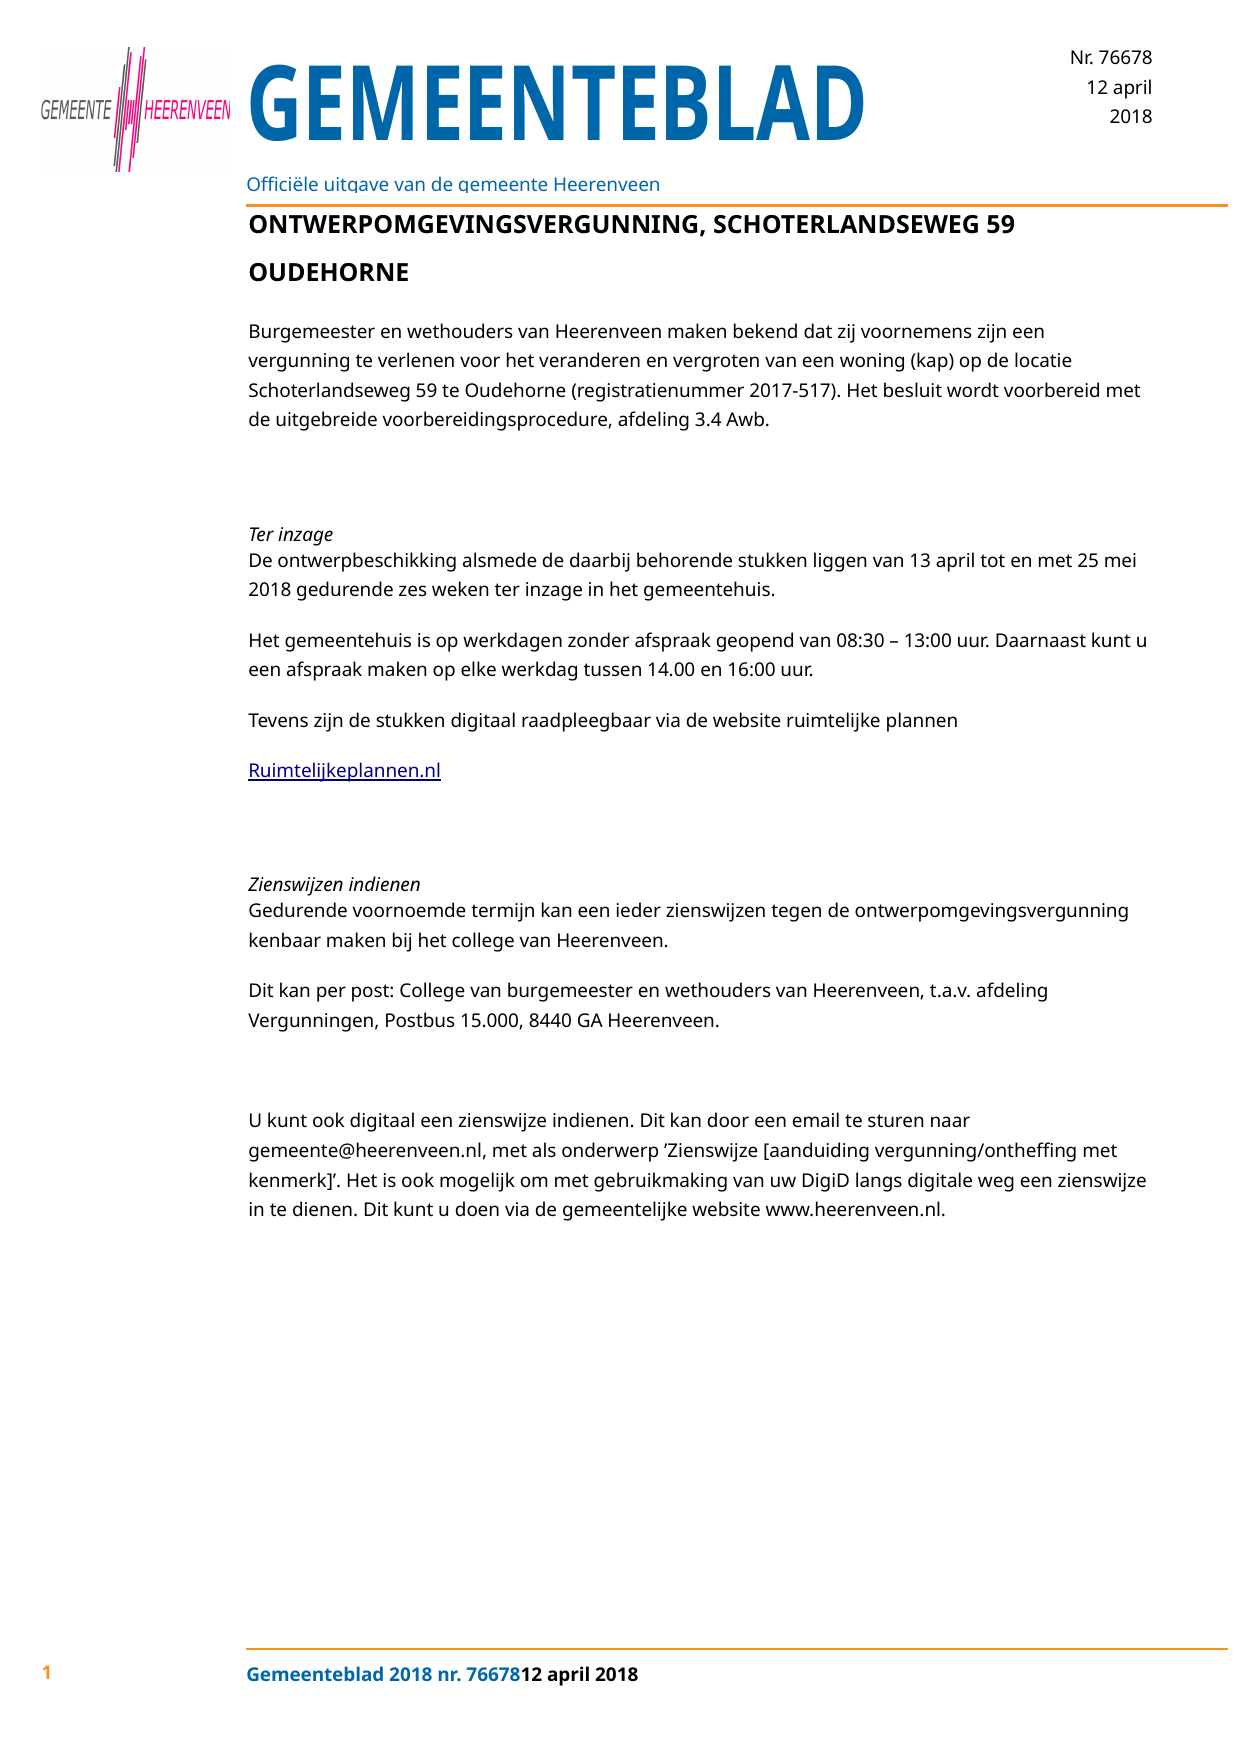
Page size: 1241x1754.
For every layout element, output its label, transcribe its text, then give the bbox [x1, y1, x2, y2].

picture [41, 47, 231, 172]
text Tevens zijn de stukken digitaal raadpleegbaar via de website ruimtelijke plannen [248, 707, 1152, 732]
text Zienswijzen indienen [248, 872, 1152, 897]
text De ontwerpbeschikking alsmede de daarbij behorende stukken liggen van 13 april tot en met 25 mei 2018 gedurende zes weken ter inzage in het gemeentehuis. [248, 547, 1152, 602]
text Ter inzage [248, 521, 1152, 547]
text Ruimtelijkeplannen.nl [248, 757, 1152, 783]
text Dit kan per post: College van burgemeester en wethouders van Heerenveen, t.a.v. afdeling Vergunningen, Postbus 15.000, 8440 GA Heerenveen. [248, 977, 1152, 1033]
text Het gemeentehuis is op werkdagen zonder afspraak geopend van 08:30 – 13:00 uur. Daarnaast kunt u een afspraak maken op elke werkdag tussen 14.00 en 16:00 uur. [248, 627, 1152, 682]
text U kunt ook digitaal een zienswijze indienen. Dit kan door een email te sturen naar gemeente@heerenveen.nl, met als onderwerp ’Zienswijze [aanduiding vergunning/ontheffing met kenmerk]’. Het is ook mogelijk om met gebruikmaking van uw DigiD langs digitale weg een zienswijze in te dienen. Dit kunt u doen via de gemeentelijke website www.heerenveen.nl. [248, 1108, 1152, 1222]
text Burgemeester en wethouders van Heerenveen maken bekend dat zij voornemens zijn een vergunning te verlenen voor het veranderen en vergroten van een woning (kap) op de locatie Schoterlandseweg 59 te Oudehorne (registratienummer 2017-517). Het besluit wordt voorbereid met de uitgebreide voorbereidingsprocedure, afdeling 3.4 Awb. [248, 318, 1152, 432]
text Gedurende voornoemde termijn kan een ieder zienswijzen tegen de ontwerpomgevingsvergunning kenbaar maken bij het college van Heerenveen. [248, 897, 1152, 953]
text ONTWERPOMGEVINGSVERGUNNING, SCHOTERLANDSEWEG 59 OUDEHORNE [248, 207, 1152, 288]
